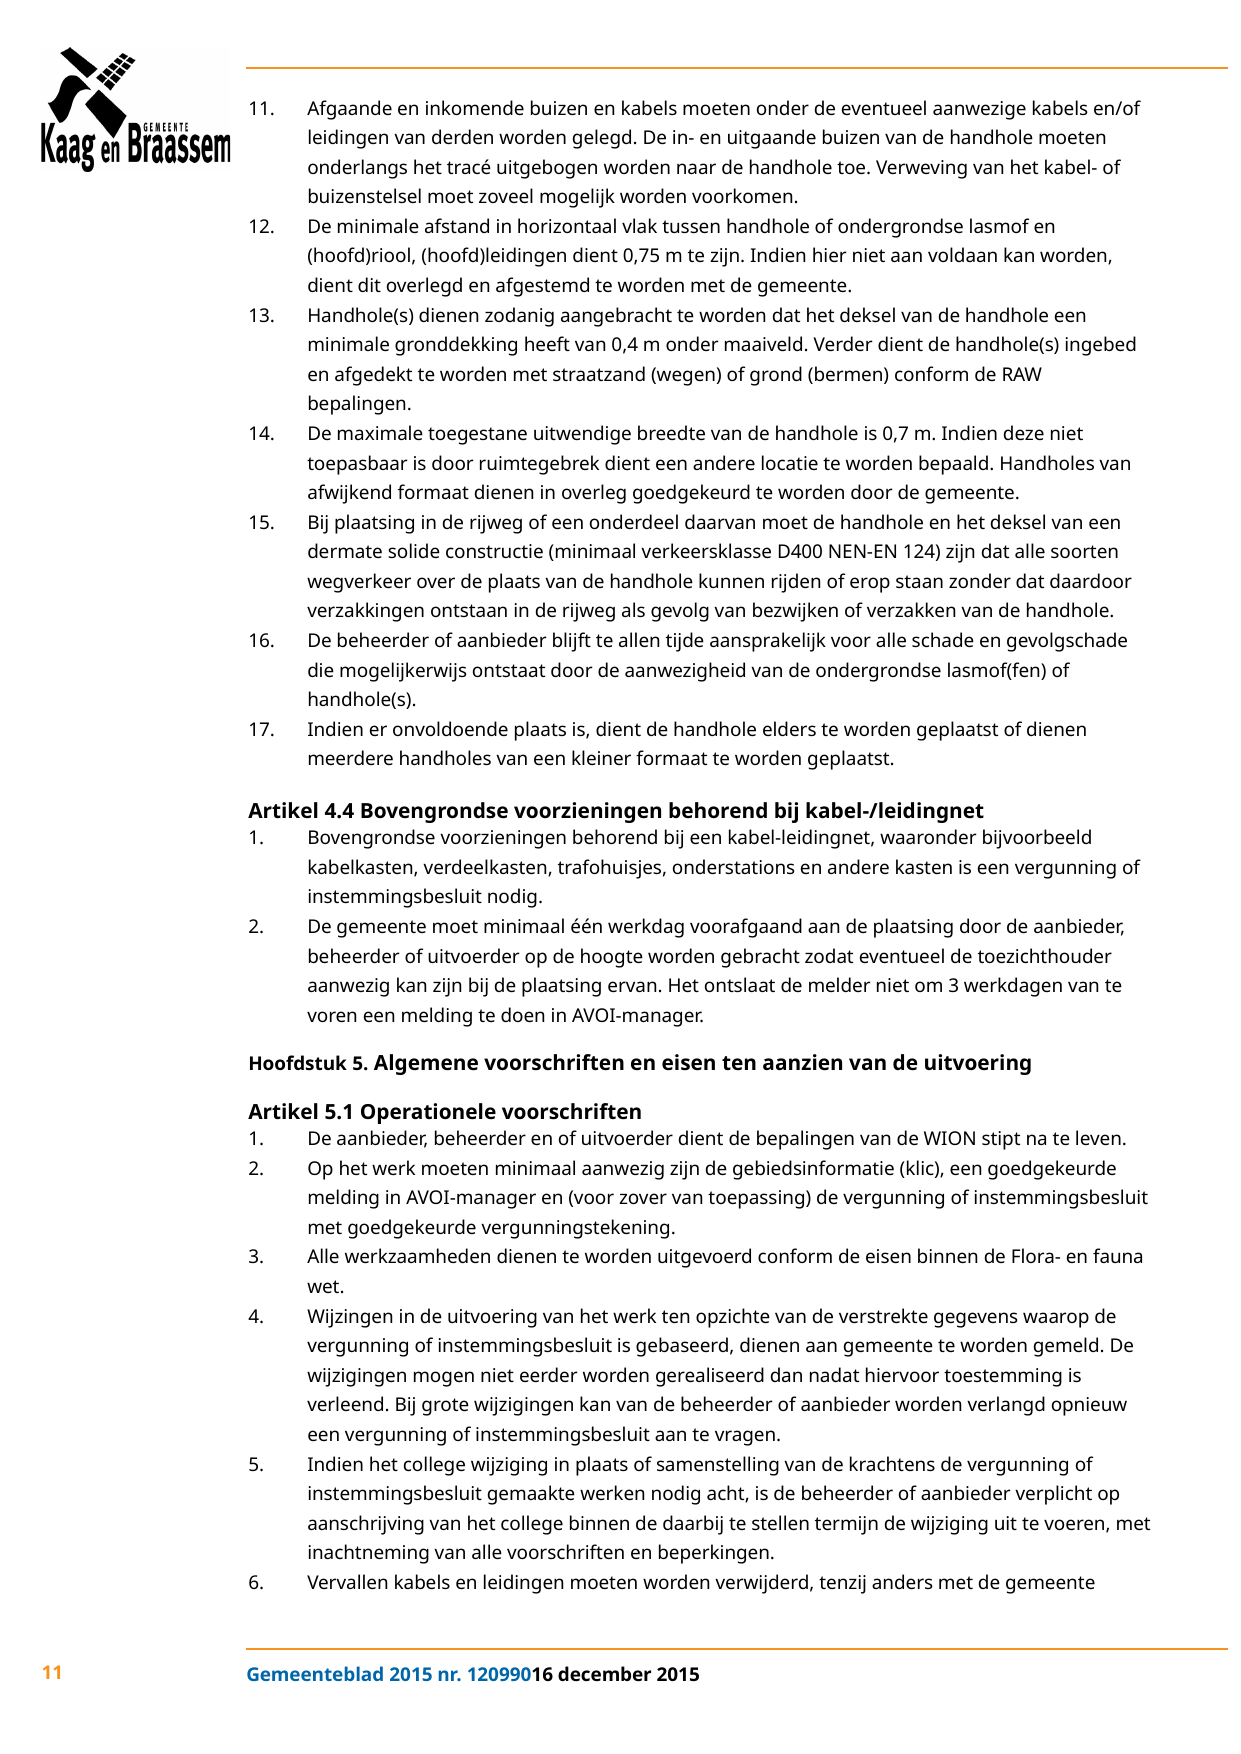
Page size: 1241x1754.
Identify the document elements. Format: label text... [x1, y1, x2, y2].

list De minimale afstand in horizontaal vlak tussen handhole of ondergrondse lasmof en (hoofd)riool, (hoofd)leidingen dient 0,75 m te zijn. Indien hier niet aan voldaan kan worden, dient dit overlegd en afgestemd te worden met de gemeente. [248, 213, 1152, 298]
list Handhole(s) dienen zodanig aangebracht te worden dat het deksel van de handhole een minimale gronddekking heeft van 0,4 m onder maaiveld. Verder dient de handhole(s) ingebed en afgedekt te worden met straatzand (wegen) of grond (bermen) conform de RAW bepalingen. [248, 302, 1152, 416]
list Bij plaatsing in de rijweg of een onderdeel daarvan moet de handhole en het deksel van een dermate solide constructie (minimaal verkeersklasse D400 NEN-EN 124) zijn dat alle soorten wegverkeer over de plaats van de handhole kunnen rijden of erop staan zonder dat daardoor verzakkingen ontstaan in de rijweg als gevolg van bezwijken of verzakken van de handhole. [248, 509, 1152, 623]
text Artikel 4.4 Bovengrondse voorzieningen behorend bij kabel-/leidingnet [248, 796, 1152, 824]
list De aanbieder, beheerder en of uitvoerder dient de bepalingen van de WION stipt na te leven. [248, 1125, 1152, 1151]
list De beheerder of aanbieder blijft te allen tijde aansprakelijk voor alle schade en gevolgschade die mogelijkerwijs ontstaat door de aanwezigheid van de ondergrondse lasmof(fen) of handhole(s). [248, 627, 1152, 712]
text Artikel 5.1 Operationele voorschriften [248, 1097, 1152, 1125]
list Vervallen kabels en leidingen moeten worden verwijderd, tenzij anders met de gemeente [248, 1569, 1152, 1595]
picture [41, 47, 231, 172]
list De maximale toegestane uitwendige breedte van de handhole is 0,7 m. Indien deze niet toepasbaar is door ruimtegebrek dient een andere locatie te worden bepaald. Handholes van afwijkend formaat dienen in overleg goedgekeurd te worden door de gemeente. [248, 420, 1152, 505]
list Wijzingen in de uitvoering van het werk ten opzichte van de verstrekte gegevens waarop de vergunning of instemmingsbesluit is gebaseerd, dienen aan gemeente te worden gemeld. De wijzigingen mogen niet eerder worden gerealiseerd dan nadat hiervoor toestemming is verleend. Bij grote wijzigingen kan van de beheerder of aanbieder worden verlangd opnieuw een vergunning of instemmingsbesluit aan te vragen. [248, 1303, 1152, 1447]
list Op het werk moeten minimaal aanwezig zijn de gebiedsinformatie (klic), een goedgekeurde melding in AVOI-manager en (voor zover van toepassing) de vergunning of instemmingsbesluit met goedgekeurde vergunningstekening. [248, 1155, 1152, 1240]
list Alle werkzaamheden dienen te worden uitgevoerd conform de eisen binnen de Flora- en fauna wet. [248, 1244, 1152, 1299]
list Bovengrondse voorzieningen behorend bij een kabel-leidingnet, waaronder bijvoorbeeld kabelkasten, verdeelkasten, trafohuisjes, onderstations en andere kasten is een vergunning of instemmingsbesluit nodig. [248, 824, 1152, 909]
text Hoofdstuk 5. Algemene voorschriften en eisen ten aanzien van de uitvoering [248, 1048, 1152, 1076]
list De gemeente moet minimaal één werkdag voorafgaand aan de plaatsing door de aanbieder, beheerder of uitvoerder op de hoogte worden gebracht zodat eventueel de toezichthouder aanwezig kan zijn bij de plaatsing ervan. Het ontslaat de melder niet om 3 werkdagen van te voren een melding te doen in AVOI-manager. [248, 913, 1152, 1028]
list Indien er onvoldoende plaats is, dient de handhole elders te worden geplaatst of dienen meerdere handholes van een kleiner formaat te worden geplaatst. [248, 716, 1152, 771]
list Afgaande en inkomende buizen en kabels moeten onder de eventueel aanwezige kabels en/of leidingen van derden worden gelegd. De in- en uitgaande buizen van de handhole moeten onderlangs het tracé uitgebogen worden naar de handhole toe. Verweving van het kabel- of buizenstelsel moet zoveel mogelijk worden voorkomen. [248, 95, 1152, 209]
list Indien het college wijziging in plaats of samenstelling van de krachtens de vergunning of instemmingsbesluit gemaakte werken nodig acht, is de beheerder of aanbieder verplicht op aanschrijving van het college binnen de daarbij te stellen termijn de wijziging uit te voeren, met inachtneming van alle voorschriften en beperkingen. [248, 1451, 1152, 1565]
